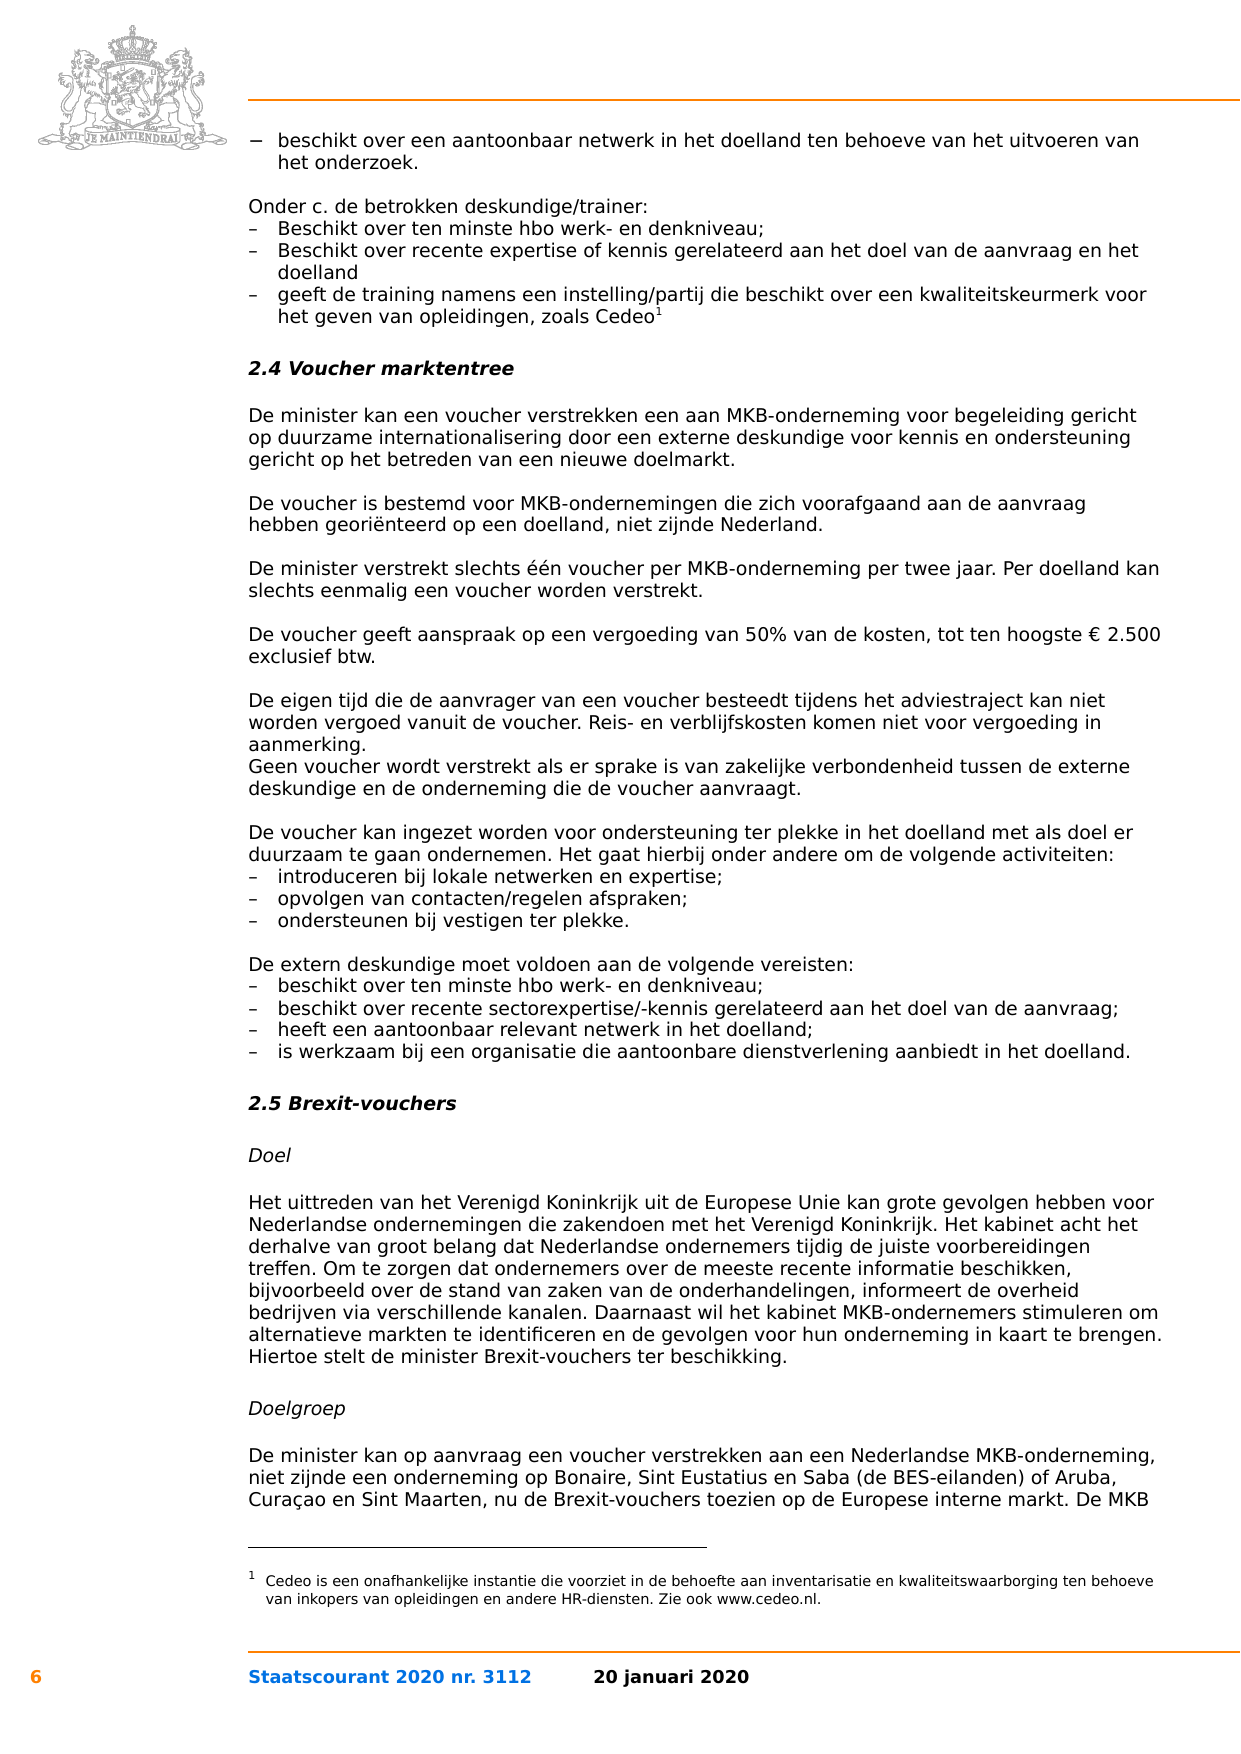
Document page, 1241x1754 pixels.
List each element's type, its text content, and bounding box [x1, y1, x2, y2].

subtitle Doel [248, 1145, 1163, 1167]
text De eigen tijd die de aanvrager van een voucher besteedt tijdens het adviestraject kan niet worden vergoed vanuit de voucher. Reis- en verblijfskosten komen niet voor vergoeding in aanmerking. [248, 690, 1163, 756]
text – is werkzaam bij een organisatie die aantoonbare dienstverlening aanbiedt in het doelland. [248, 1041, 1163, 1063]
text De minister verstrekt slechts één voucher per MKB-onderneming per twee jaar. Per doelland kan slechts eenmalig een voucher worden verstrekt. [248, 558, 1163, 602]
text Geen voucher wordt verstrekt als er sprake is van zakelijke verbondenheid tussen de externe deskundige en de onderneming die de voucher aanvraagt. [248, 756, 1163, 800]
text – Beschikt over recente expertise of kennis gerelateerd aan het doel van de aanvraag en het doelland [248, 240, 1163, 284]
text – heeft een aantoonbaar relevant netwerk in het doelland; [248, 1019, 1163, 1041]
subtitle 2.4 Voucher marktentree [248, 358, 1163, 379]
text – beschikt over ten minste hbo werk- en denkniveau; [248, 975, 1163, 997]
text – beschikt over recente sectorexpertise/-kennis gerelateerd aan het doel van de aanvraag; [248, 997, 1163, 1019]
subtitle 2.5 Brexit-vouchers [248, 1093, 1163, 1115]
text De minister kan een voucher verstrekken een aan MKB-onderneming voor begeleiding gericht op duurzame internationalisering door een externe deskundige voor kennis en ondersteuning gericht op het betreden van een nieuwe doelmarkt. [248, 404, 1163, 471]
text De minister kan op aanvraag een voucher verstrekken aan een Nederlandse MKB-onderneming, niet zijnde een onderneming op Bonaire, Sint Eustatius en Saba (de BES-eilanden) of Aruba, Curaçao en Sint Maarten, nu de Brexit-vouchers toezien op de Europese interne markt. De MKB [248, 1445, 1163, 1511]
text Onder c. de betrokken deskundige/trainer: [248, 196, 1163, 218]
text – Beschikt over ten minste hbo werk- en denkniveau; [248, 218, 1163, 240]
text De extern deskundige moet voldoen aan de volgende vereisten: [248, 953, 1163, 975]
text Het uittreden van het Verenigd Koninkrijk uit de Europese Unie kan grote gevolgen hebben voor Nederlandse ondernemingen die zakendoen met het Verenigd Koninkrijk. Het kabinet acht het derhalve van groot belang dat Nederlandse ondernemers tijdig de juiste voorbereidingen treffen. Om te zorgen dat ondernemers over de meeste recente informatie beschikken, bijvoorbeeld over de stand van zaken van de onderhandelingen, informeert de overheid bedrijven via verschillende kanalen. Daarnaast wil het kabinet MKB-ondernemers stimuleren om alternatieve markten te identificeren en de gevolgen voor hun onderneming in kaart te brengen. Hiertoe stelt de minister Brexit-vouchers ter beschikking. [248, 1192, 1163, 1368]
text De voucher is bestemd voor MKB-ondernemingen die zich voorafgaand aan de aanvraag hebben georiënteerd op een doelland, niet zijnde Nederland. [248, 492, 1163, 536]
text − beschikt over een aantoonbaar netwerk in het doelland ten behoeve van het uitvoeren van het onderzoek. [248, 130, 1163, 174]
text De voucher kan ingezet worden voor ondersteuning ter plekke in het doelland met als doel er duurzaam te gaan ondernemen. Het gaat hierbij onder andere om de volgende activiteiten: [248, 822, 1163, 866]
text De voucher geeft aanspraak op een vergoeding van 50% van de kosten, tot ten hoogste € 2.500 exclusief btw. [248, 624, 1163, 668]
text Cedeo is een onafhankelijke instantie die voorziet in de behoefte aan inventarisatie en kwaliteitswaarborging ten behoeve van inkopers van opleidingen en andere HR-diensten. Zie ook www.cedeo.nl. [248, 1569, 1163, 1608]
text – opvolgen van contacten/regelen afspraken; [248, 888, 1163, 909]
text – ondersteunen bij vestigen ter plekke. [248, 909, 1163, 932]
text – geeft de training namens een instelling/partij die beschikt over een kwaliteitskeurmerk voor het geven van opleidingen, zoals Cedeo [248, 284, 1163, 328]
subtitle Doelgroep [248, 1398, 1163, 1420]
picture [38, 25, 227, 150]
text – introduceren bij lokale netwerken en expertise; [248, 866, 1163, 888]
